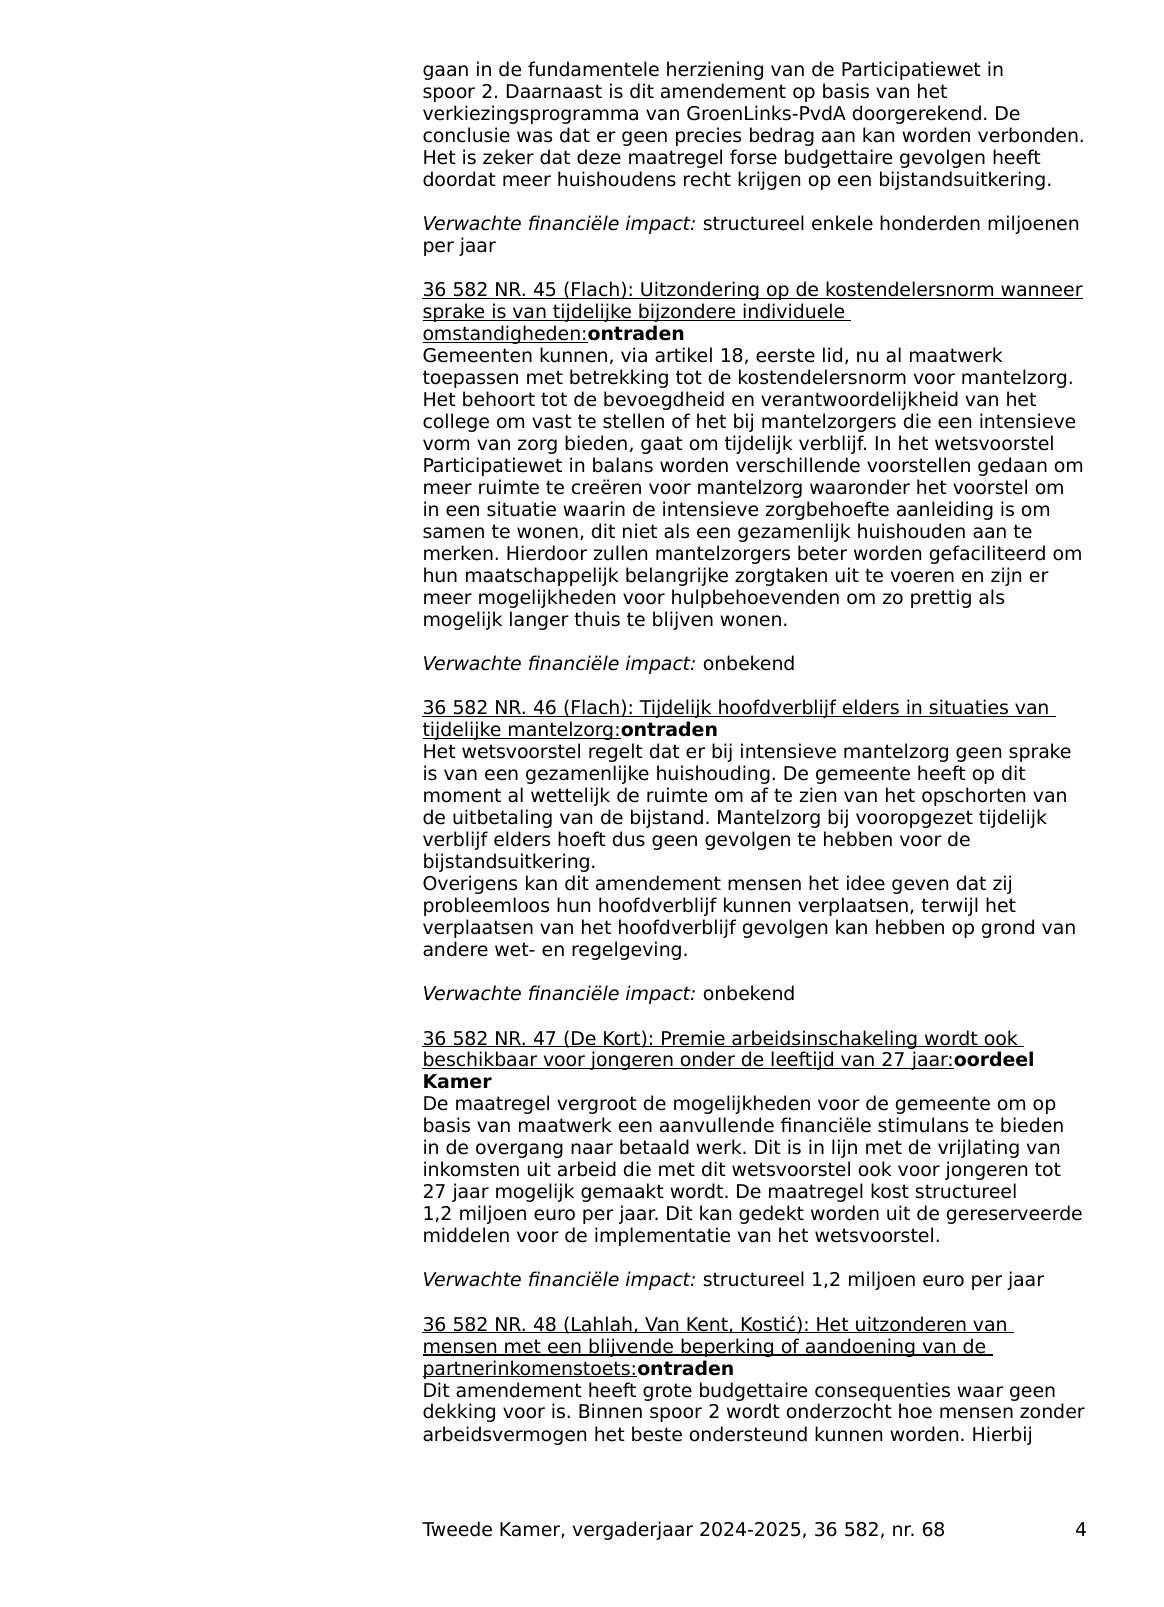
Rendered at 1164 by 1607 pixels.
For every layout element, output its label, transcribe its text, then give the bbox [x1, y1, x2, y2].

text Gemeenten kunnen, via artikel 18, eerste lid, nu al maatwerk toepassen met betrekking tot de kostendelersnorm voor mantelzorg. Het behoort tot de bevoegdheid en verantwoordelijkheid van het college om vast te stellen of het bij mantelzorgers die een intensieve vorm van zorg bieden, gaat om tijdelijk verblijf. In het wetsvoorstel Participatiewet in balans worden verschillende voorstellen gedaan om meer ruimte te creëren voor mantelzorg waaronder het voorstel om in een situatie waarin de intensieve zorgbehoefte aanleiding is om samen te wonen, dit niet als een gezamenlijk huishouden aan te merken. Hierdoor zullen mantelzorgers beter worden gefaciliteerd om hun maatschappelijk belangrijke zorgtaken uit te voeren en zijn er meer mogelijkheden voor hulpbehoevenden om zo prettig als mogelijk langer thuis te blijven wonen. [422, 345, 1087, 631]
text 36 582 NR. 48 (Lahlah, Van Kent, Kostić): Het uitzonderen van mensen met een blijvende beperking of aandoening van de partnerinkomenstoets:ontraden [422, 1313, 1087, 1379]
text 36 582 NR. 45 (Flach): Uitzondering op de kostendelersnorm wanneer sprake is van tijdelijke bijzondere individuele omstandigheden:ontraden [422, 279, 1087, 345]
text Verwachte financiële impact: onbekend [422, 653, 1087, 675]
text 36 582 NR. 47 (De Kort): Premie arbeidsinschakeling wordt ook beschikbaar voor jongeren onder de leeftijd van 27 jaar:oordeel Kamer [422, 1027, 1087, 1093]
text Overigens kan dit amendement mensen het idee geven dat zij probleemloos hun hoofdverblijf kunnen verplaatsen, terwijl het verplaatsen van het hoofdverblijf gevolgen kan hebben op grond van andere wet- en regelgeving. [422, 873, 1087, 961]
text Dit amendement heeft grote budgettaire consequenties waar geen dekking voor is. Binnen spoor 2 wordt onderzocht hoe mensen zonder arbeidsvermogen het beste ondersteund kunnen worden. Hierbij [422, 1379, 1087, 1445]
text gaan in de fundamentele herziening van de Participatiewet in spoor 2. Daarnaast is dit amendement op basis van het verkiezingsprogramma van GroenLinks-PvdA doorgerekend. De conclusie was dat er geen precies bedrag aan kan worden verbonden. Het is zeker dat deze maatregel forse budgettaire gevolgen heeft doordat meer huishoudens recht krijgen op een bijstandsuitkering. [422, 59, 1087, 191]
text De maatregel vergroot de mogelijkheden voor de gemeente om op basis van maatwerk een aanvullende financiële stimulans te bieden in de overgang naar betaald werk. Dit is in lijn met de vrijlating van inkomsten uit arbeid die met dit wetsvoorstel ook voor jongeren tot 27 jaar mogelijk gemaakt wordt. De maatregel kost structureel 1,2 miljoen euro per jaar. Dit kan gedekt worden uit de gereserveerde middelen voor de implementatie van het wetsvoorstel. [422, 1093, 1087, 1247]
text 36 582 NR. 46 (Flach): Tijdelijk hoofdverblijf elders in situaties van tijdelijke mantelzorg:ontraden [422, 697, 1087, 741]
text Verwachte financiële impact: structureel 1,2 miljoen euro per jaar [422, 1269, 1087, 1291]
text Het wetsvoorstel regelt dat er bij intensieve mantelzorg geen sprake is van een gezamenlijke huishouding. De gemeente heeft op dit moment al wettelijk de ruimte om af te zien van het opschorten van de uitbetaling van de bijstand. Mantelzorg bij vooropgezet tijdelijk verblijf elders hoeft dus geen gevolgen te hebben voor de bijstandsuitkering. [422, 741, 1087, 873]
text Verwachte financiële impact: structureel enkele honderden miljoenen per jaar [422, 213, 1087, 257]
text Verwachte financiële impact: onbekend [422, 983, 1087, 1005]
